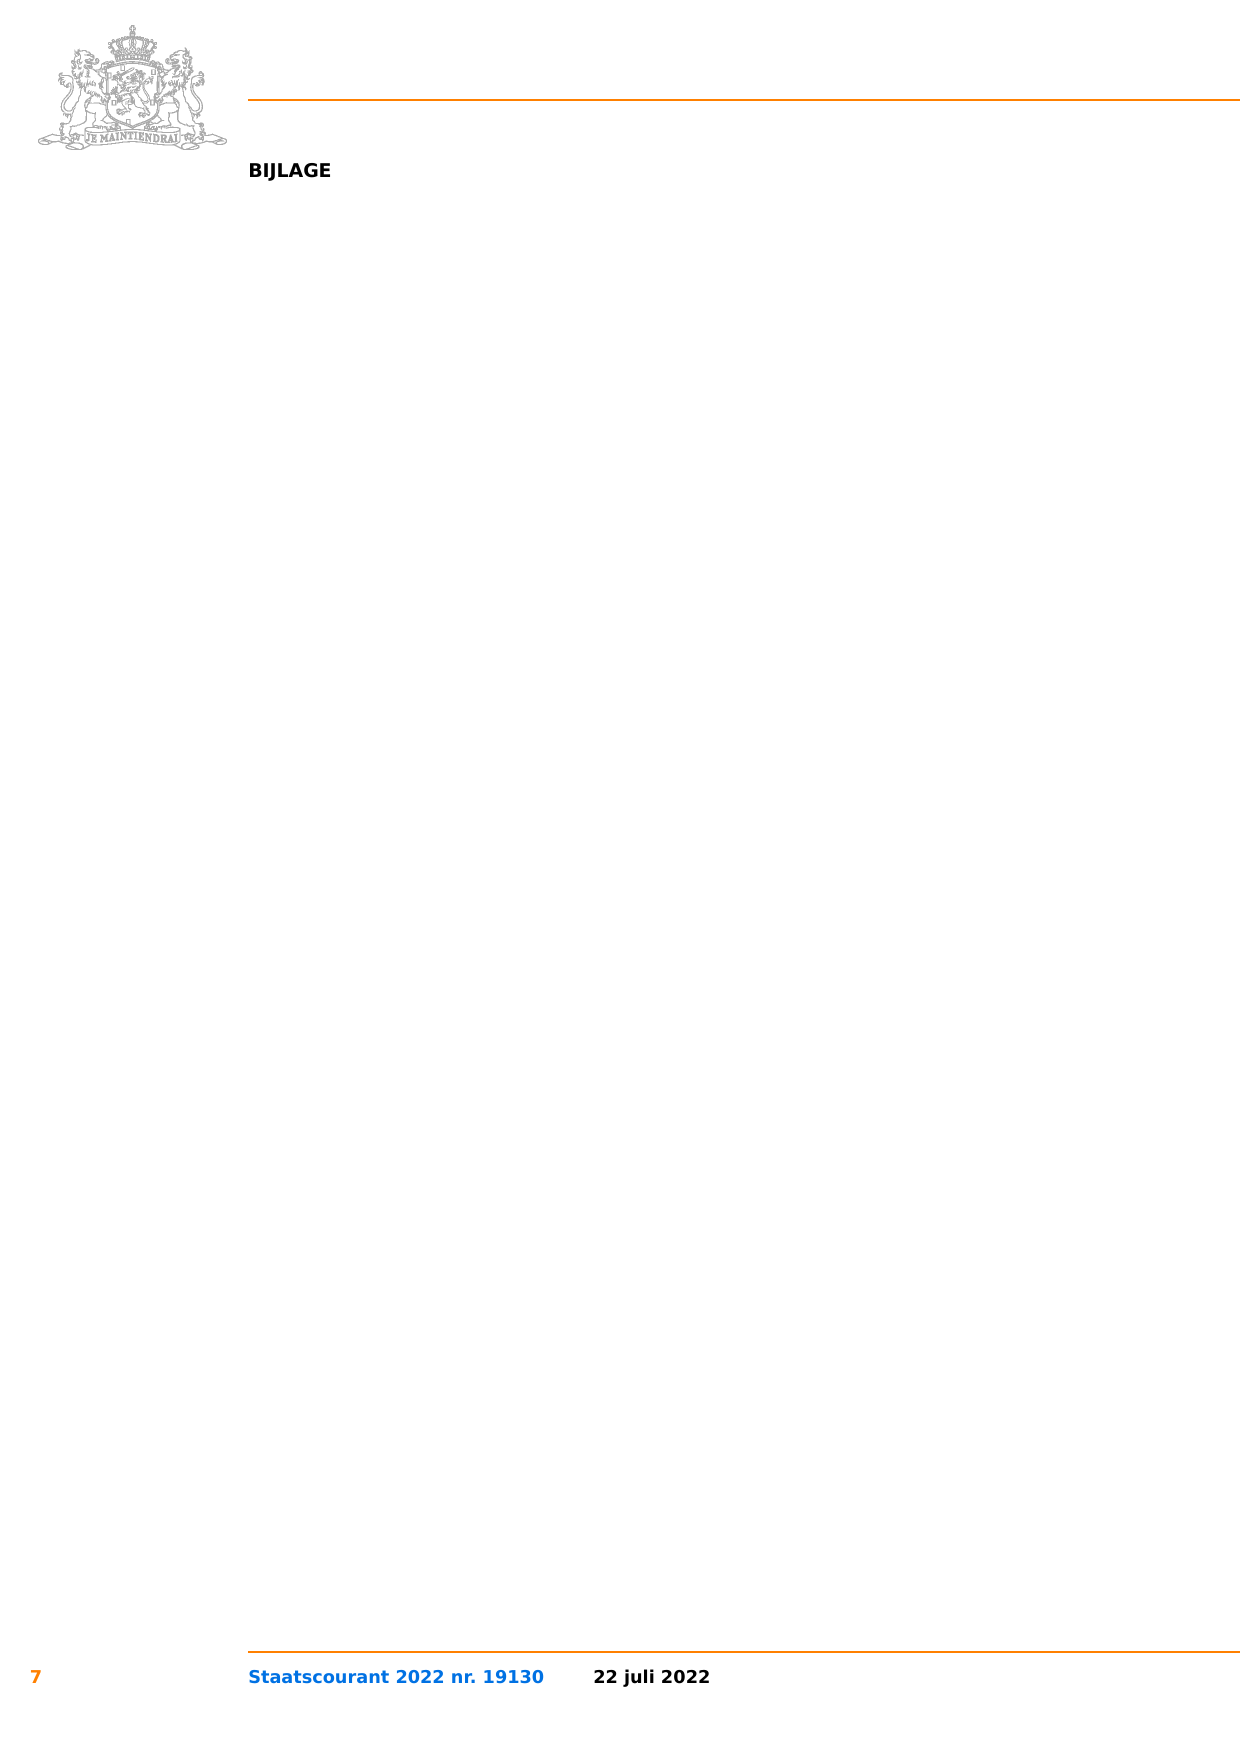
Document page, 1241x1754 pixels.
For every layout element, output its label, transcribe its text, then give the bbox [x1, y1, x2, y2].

subtitle BIJLAGE [248, 160, 1163, 182]
picture [38, 25, 227, 150]
